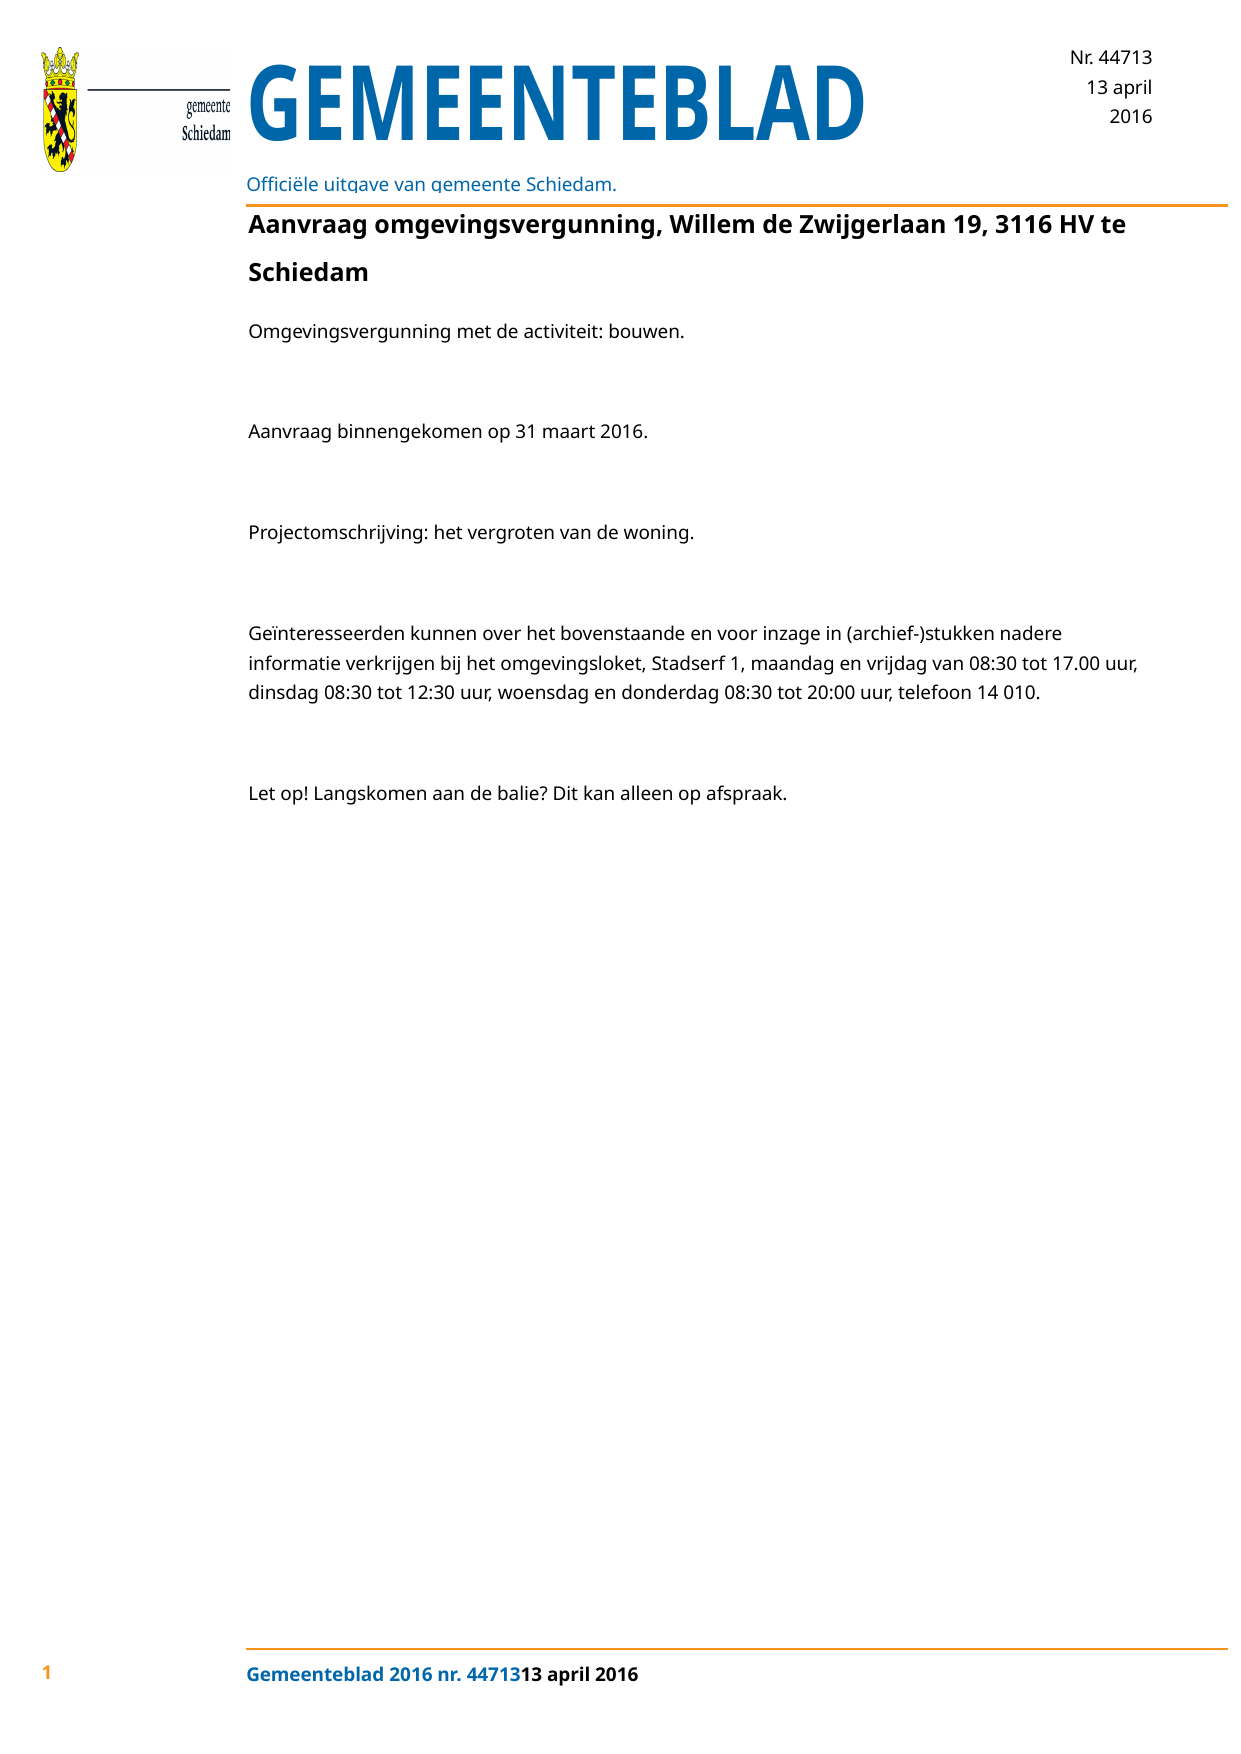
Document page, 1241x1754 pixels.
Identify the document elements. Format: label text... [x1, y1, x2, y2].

text Let op! Langskomen aan de balie? Dit kan alleen op afspraak. [248, 780, 1152, 806]
text Aanvraag omgevingsvergunning, Willem de Zwijgerlaan 19, 3116 HV te Schiedam [248, 207, 1152, 288]
picture [41, 47, 231, 172]
text Projectomschrijving: het vergroten van de woning. [248, 519, 1152, 545]
text Aanvraag binnengekomen op 31 maart 2016. [248, 419, 1152, 444]
text Geïnteresseerden kunnen over het bovenstaande en voor inzage in (archief-)stukken nadere informatie verkrijgen bij het omgevingsloket, Stadserf 1, maandag en vrijdag van 08:30 tot 17.00 uur, dinsdag 08:30 tot 12:30 uur, woensdag en donderdag 08:30 tot 20:00 uur, telefoon 14 010. [248, 620, 1152, 705]
text Omgevingsvergunning met de activiteit: bouwen. [248, 318, 1152, 344]
